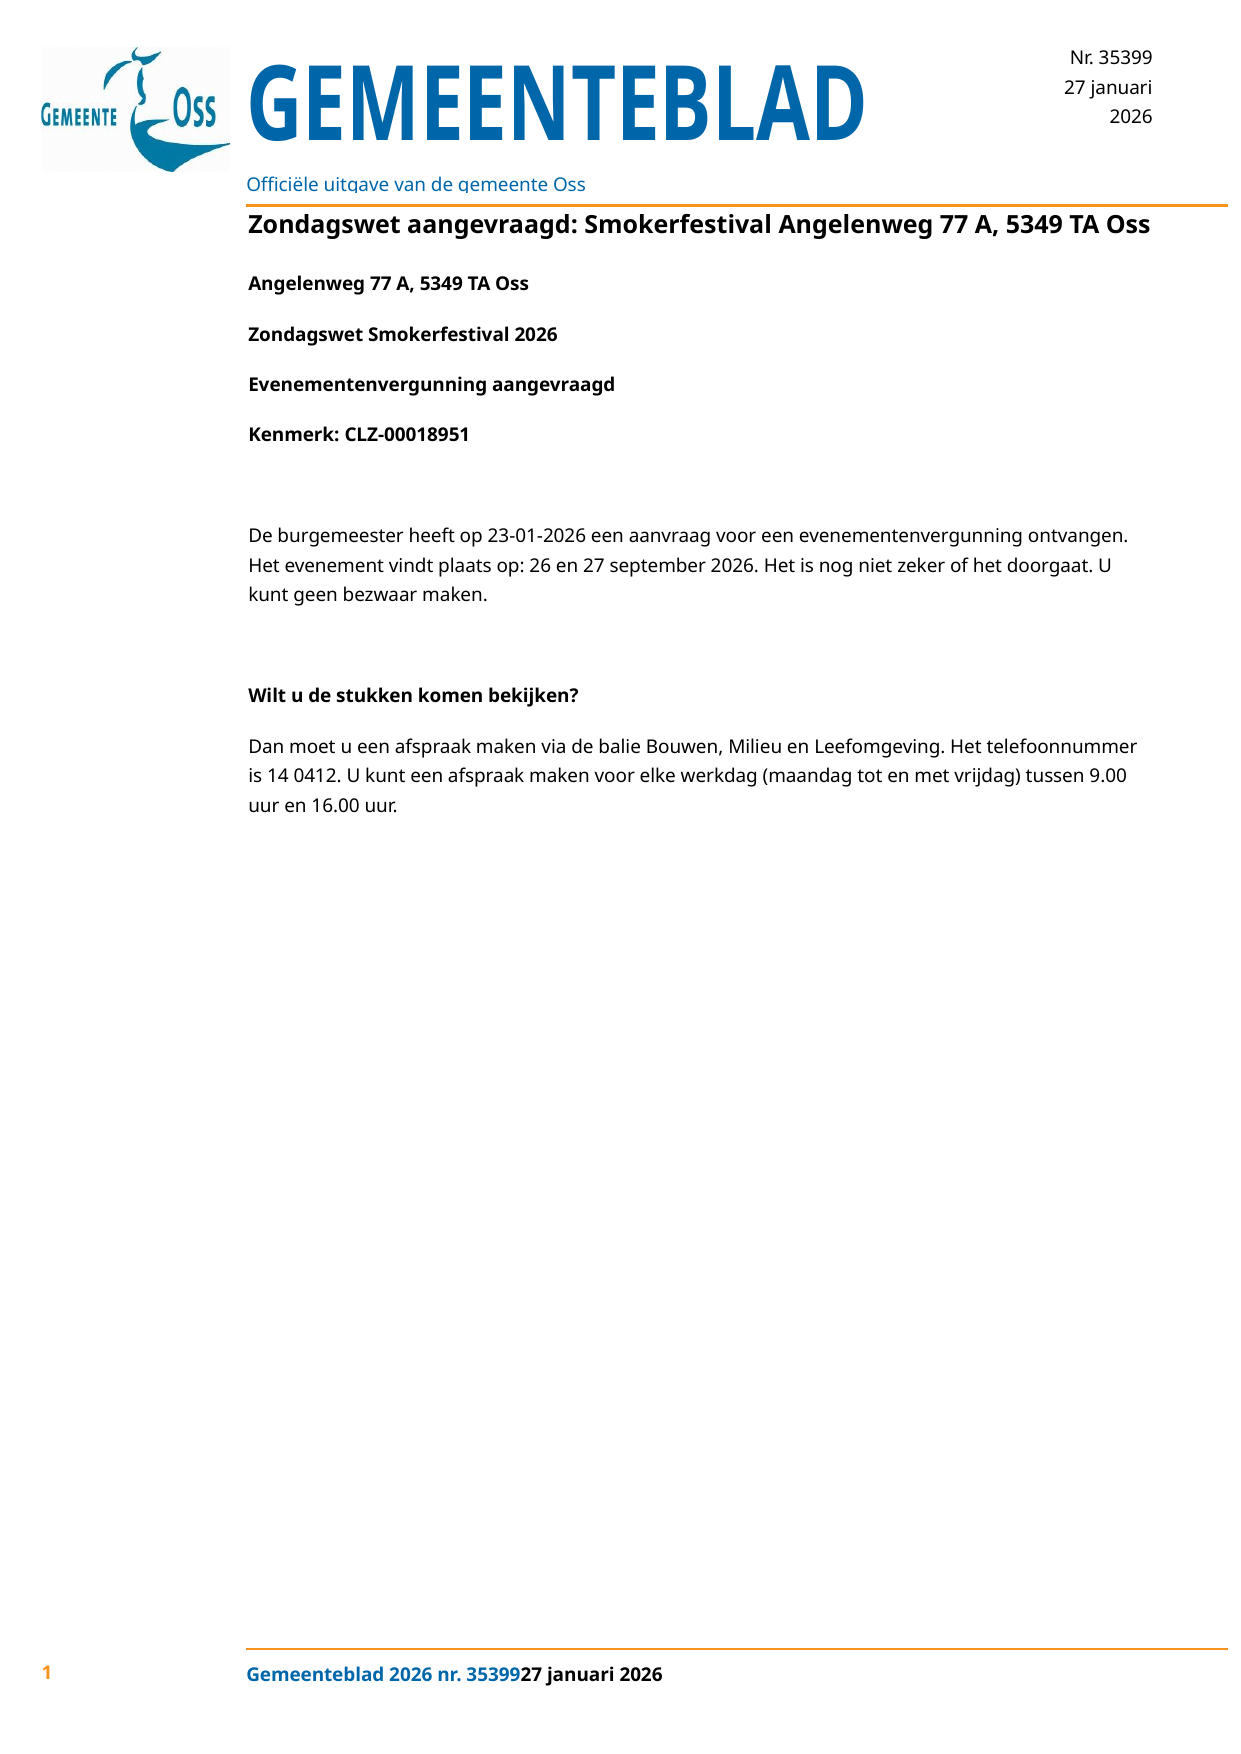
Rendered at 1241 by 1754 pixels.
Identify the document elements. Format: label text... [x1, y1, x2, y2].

text Angelenweg 77 A, 5349 TA Oss [248, 270, 1152, 296]
text Zondagswet aangevraagd: Smokerfestival Angelenweg 77 A, 5349 TA Oss [248, 207, 1152, 241]
text Dan moet u een afspraak maken via de balie Bouwen, Milieu en Leefomgeving. Het telefoonnummer is 14 0412. U kunt een afspraak maken voor elke werkdag (maandag tot en met vrijdag) tussen 9.00 uur en 16.00 uur. [248, 733, 1152, 818]
picture [41, 47, 231, 172]
text Zondagswet Smokerfestival 2026 [248, 321, 1152, 346]
text Evenementenvergunning aangevraagd [248, 371, 1152, 397]
text De burgemeester heeft op 23-01-2026 een aanvraag voor een evenementenvergunning ontvangen. Het evenement vindt plaats op: 26 en 27 september 2026. Het is nog niet zeker of het doorgaat. U kunt geen bezwaar maken. [248, 522, 1152, 607]
text Kenmerk: CLZ-00018951 [248, 422, 1152, 447]
text Wilt u de stukken komen bekijken? [248, 682, 1152, 708]
